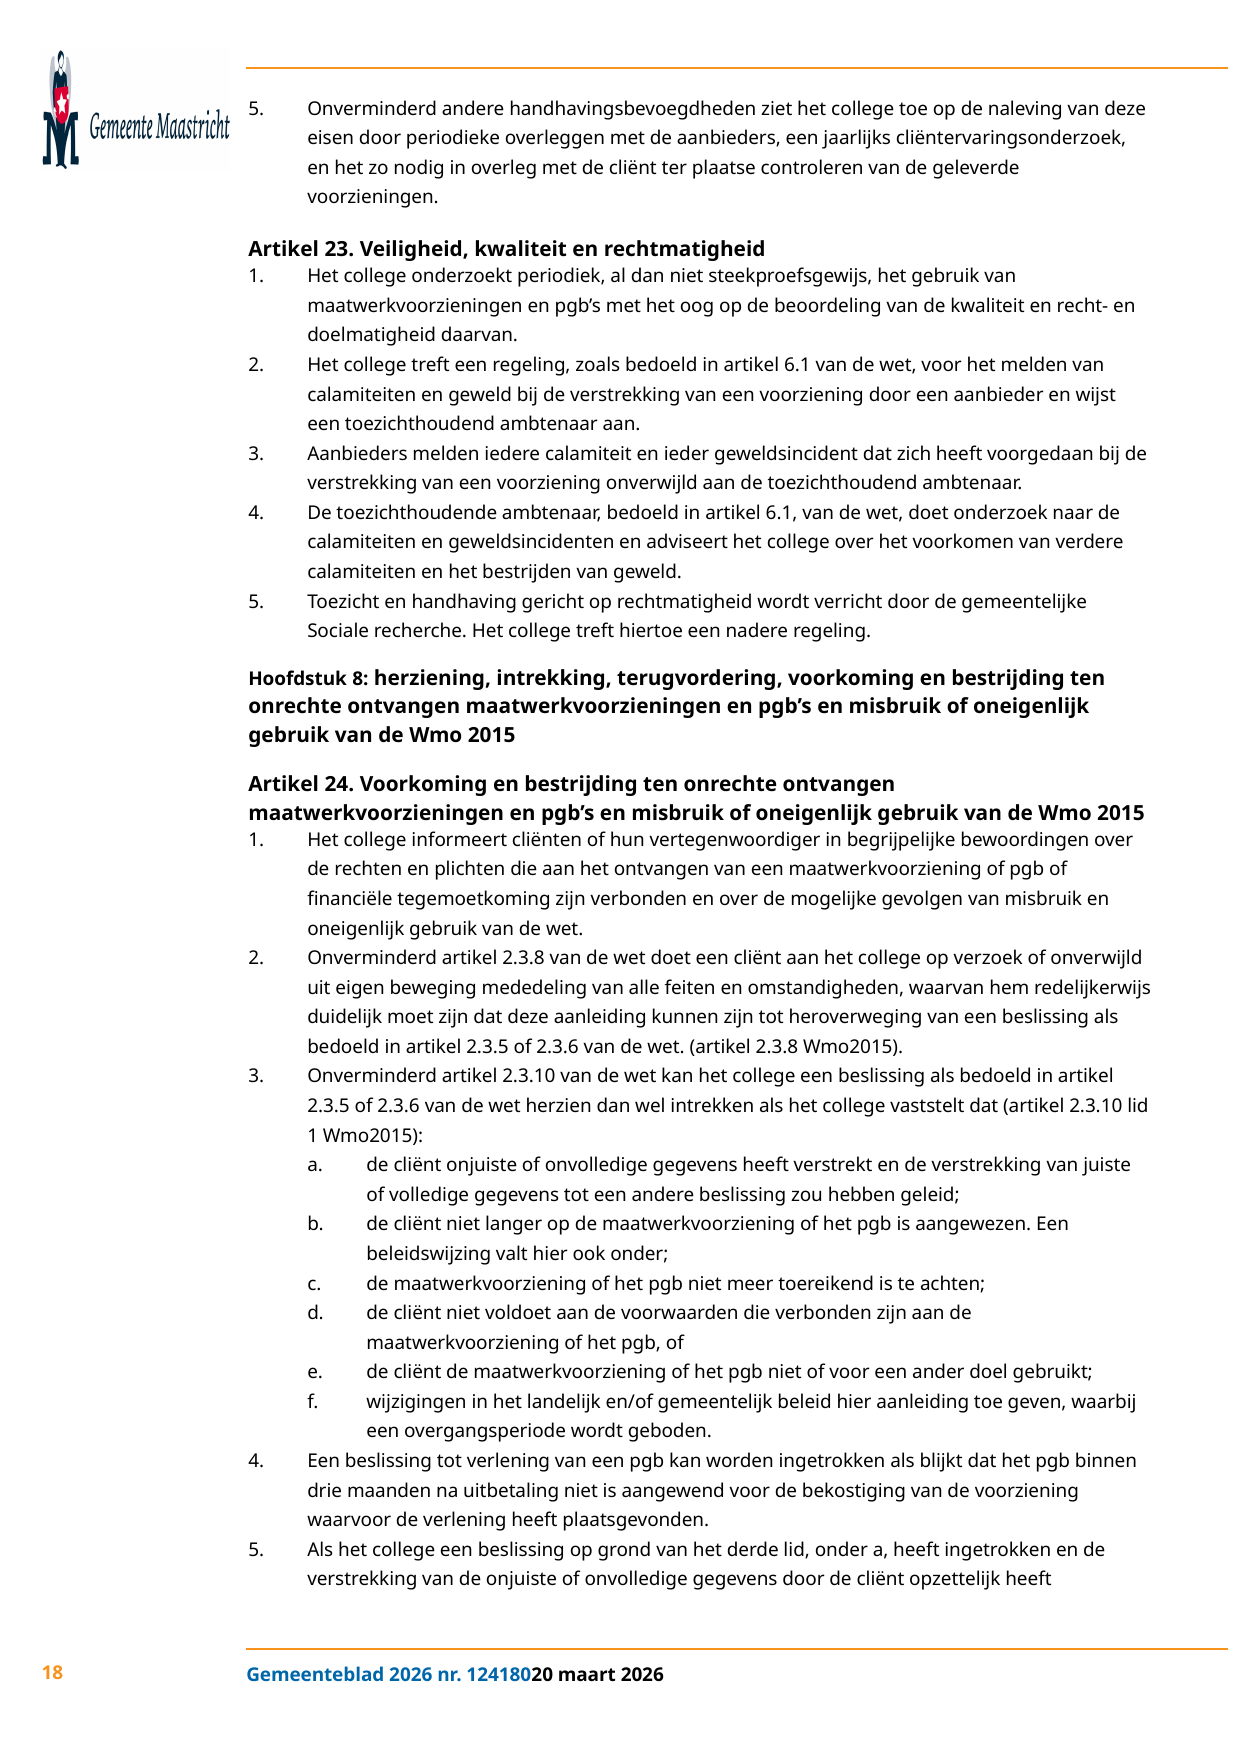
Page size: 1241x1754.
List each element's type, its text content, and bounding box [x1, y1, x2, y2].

list Aanbieders melden iedere calamiteit en ieder geweldsincident dat zich heeft voorgedaan bij de verstrekking van een voorziening onverwijld aan de toezichthoudend ambtenaar. [248, 440, 1152, 495]
list Het college treft een regeling, zoals bedoeld in artikel 6.1 van de wet, voor het melden van calamiteiten en geweld bij de verstrekking van een voorziening door een aanbieder en wijst een toezichthoudend ambtenaar aan. [248, 351, 1152, 436]
list Onverminderd artikel 2.3.8 van de wet doet een cliënt aan het college op verzoek of onverwijld uit eigen beweging mededeling van alle feiten en omstandigheden, waarvan hem redelijkerwijs duidelijk moet zijn dat deze aanleiding kunnen zijn tot heroverweging van een beslissing als bedoeld in artikel 2.3.5 of 2.3.6 van de wet. (artikel 2.3.8 Wmo2015). [248, 944, 1152, 1059]
list Als het college een beslissing op grond van het derde lid, onder a, heeft ingetrokken en de verstrekking van de onjuiste of onvolledige gegevens door de cliënt opzettelijk heeft [248, 1536, 1152, 1591]
list de cliënt onjuiste of onvolledige gegevens heeft verstrekt en de verstrekking van juiste of volledige gegevens tot een andere beslissing zou hebben geleid; [307, 1151, 1152, 1207]
list Onverminderd andere handhavingsbevoegdheden ziet het college toe op de naleving van deze eisen door periodieke overleggen met de aanbieders, een jaarlijks cliëntervaringsonderzoek, en het zo nodig in overleg met de cliënt ter plaatse controleren van de geleverde voorzieningen. [248, 95, 1152, 209]
list de maatwerkvoorziening of het pgb niet meer toereikend is te achten; [307, 1270, 1152, 1296]
list Een beslissing tot verlening van een pgb kan worden ingetrokken als blijkt dat het pgb binnen drie maanden na uitbetaling niet is aangewend voor de bekostiging van de voorziening waarvoor de verlening heeft plaatsgevonden. [248, 1447, 1152, 1532]
list Het college onderzoekt periodiek, al dan niet steekproefsgewijs, het gebruik van maatwerkvoorzieningen en pgb’s met het oog op de beoordeling van de kwaliteit en recht- en doelmatigheid daarvan. [248, 262, 1152, 347]
list Toezicht en handhaving gericht op rechtmatigheid wordt verricht door de gemeentelijke Sociale recherche. Het college treft hiertoe een nadere regeling. [248, 588, 1152, 643]
list Onverminderd artikel 2.3.10 van de wet kan het college een beslissing als bedoeld in artikel 2.3.5 of 2.3.6 van de wet herzien dan wel intrekken als het college vaststelt dat (artikel 2.3.10 lid 1 Wmo2015): [248, 1063, 1152, 1148]
list de cliënt niet voldoet aan de voorwaarden die verbonden zijn aan de maatwerkvoorziening of het pgb, of [307, 1299, 1152, 1355]
list de cliënt de maatwerkvoorziening of het pgb niet of voor een ander doel gebruikt; [307, 1358, 1152, 1384]
list De toezichthoudende ambtenaar, bedoeld in artikel 6.1, van de wet, doet onderzoek naar de calamiteiten en geweldsincidenten en adviseert het college over het voorkomen van verdere calamiteiten en het bestrijden van geweld. [248, 499, 1152, 584]
text Artikel 24. Voorkoming en bestrijding ten onrechte ontvangen maatwerkvoorzieningen en pgb’s en misbruik of oneigenlijk gebruik van de Wmo 2015 [248, 769, 1152, 826]
text Hoofdstuk 8: herziening, intrekking, terugvordering, voorkoming en bestrijding ten onrechte ontvangen maatwerkvoorzieningen en pgb’s en misbruik of oneigenlijk gebruik van de Wmo 2015 [248, 663, 1152, 748]
text Artikel 23. Veiligheid, kwaliteit en rechtmatigheid [248, 234, 1152, 262]
list wijzigingen in het landelijk en/of gemeentelijk beleid hier aanleiding toe geven, waarbij een overgangsperiode wordt geboden. [307, 1388, 1152, 1443]
list de cliënt niet langer op de maatwerkvoorziening of het pgb is aangewezen. Een beleidswijzing valt hier ook onder; [307, 1211, 1152, 1266]
picture [41, 47, 231, 172]
list Het college informeert cliënten of hun vertegenwoordiger in begrijpelijke bewoordingen over de rechten en plichten die aan het ontvangen van een maatwerkvoorziening of pgb of financiële tegemoetkoming zijn verbonden en over de mogelijke gevolgen van misbruik en oneigenlijk gebruik van de wet. [248, 826, 1152, 941]
